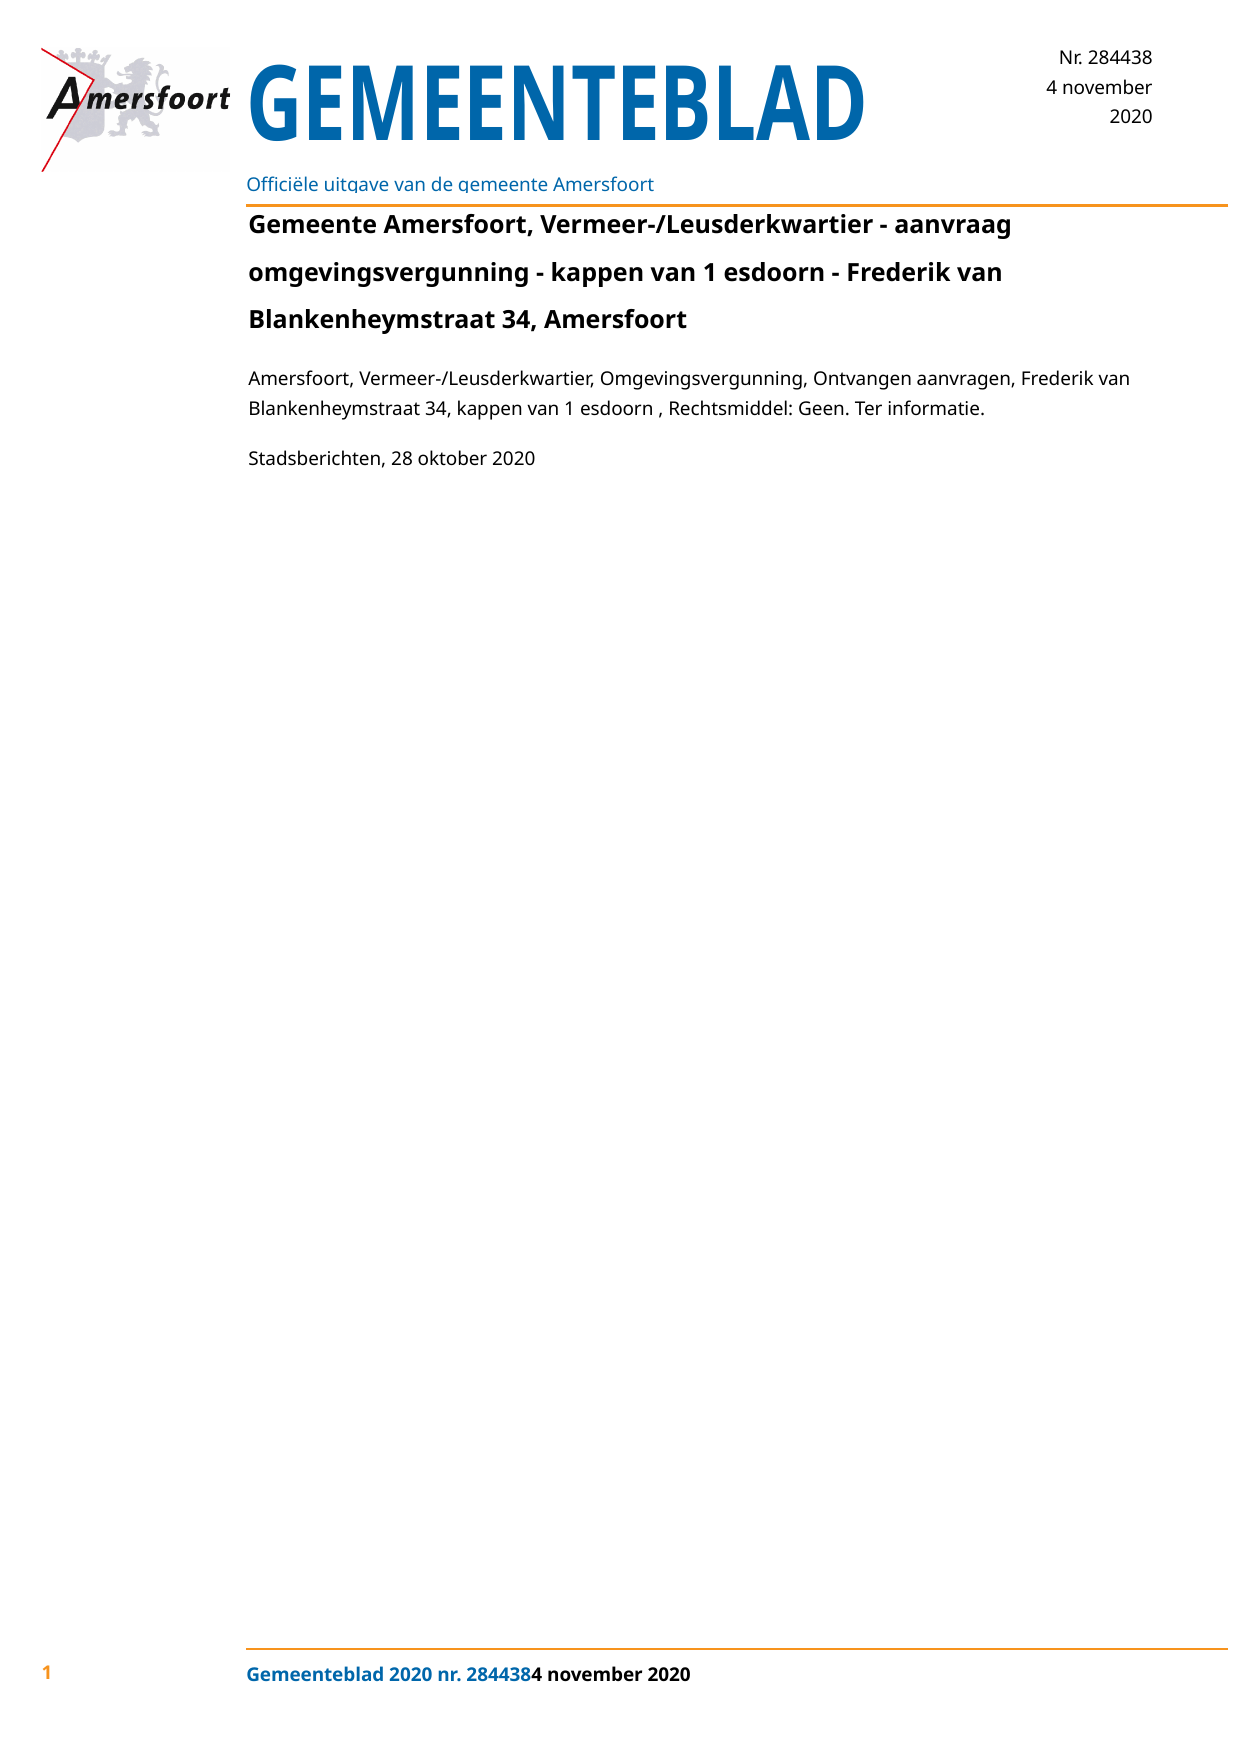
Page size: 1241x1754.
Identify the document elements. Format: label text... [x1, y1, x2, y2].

picture [41, 47, 231, 172]
text Amersfoort, Vermeer-/Leusderkwartier, Omgevingsvergunning, Ontvangen aanvragen, Frederik van Blankenheymstraat 34, kappen van 1 esdoorn , Rechtsmiddel: Geen. Ter informatie. [248, 366, 1152, 421]
text Stadsberichten, 28 oktober 2020 [248, 446, 1152, 471]
text Gemeente Amersfoort, Vermeer-/Leusderkwartier - aanvraag omgevingsvergunning - kappen van 1 esdoorn - Frederik van Blankenheymstraat 34, Amersfoort [248, 207, 1152, 336]
